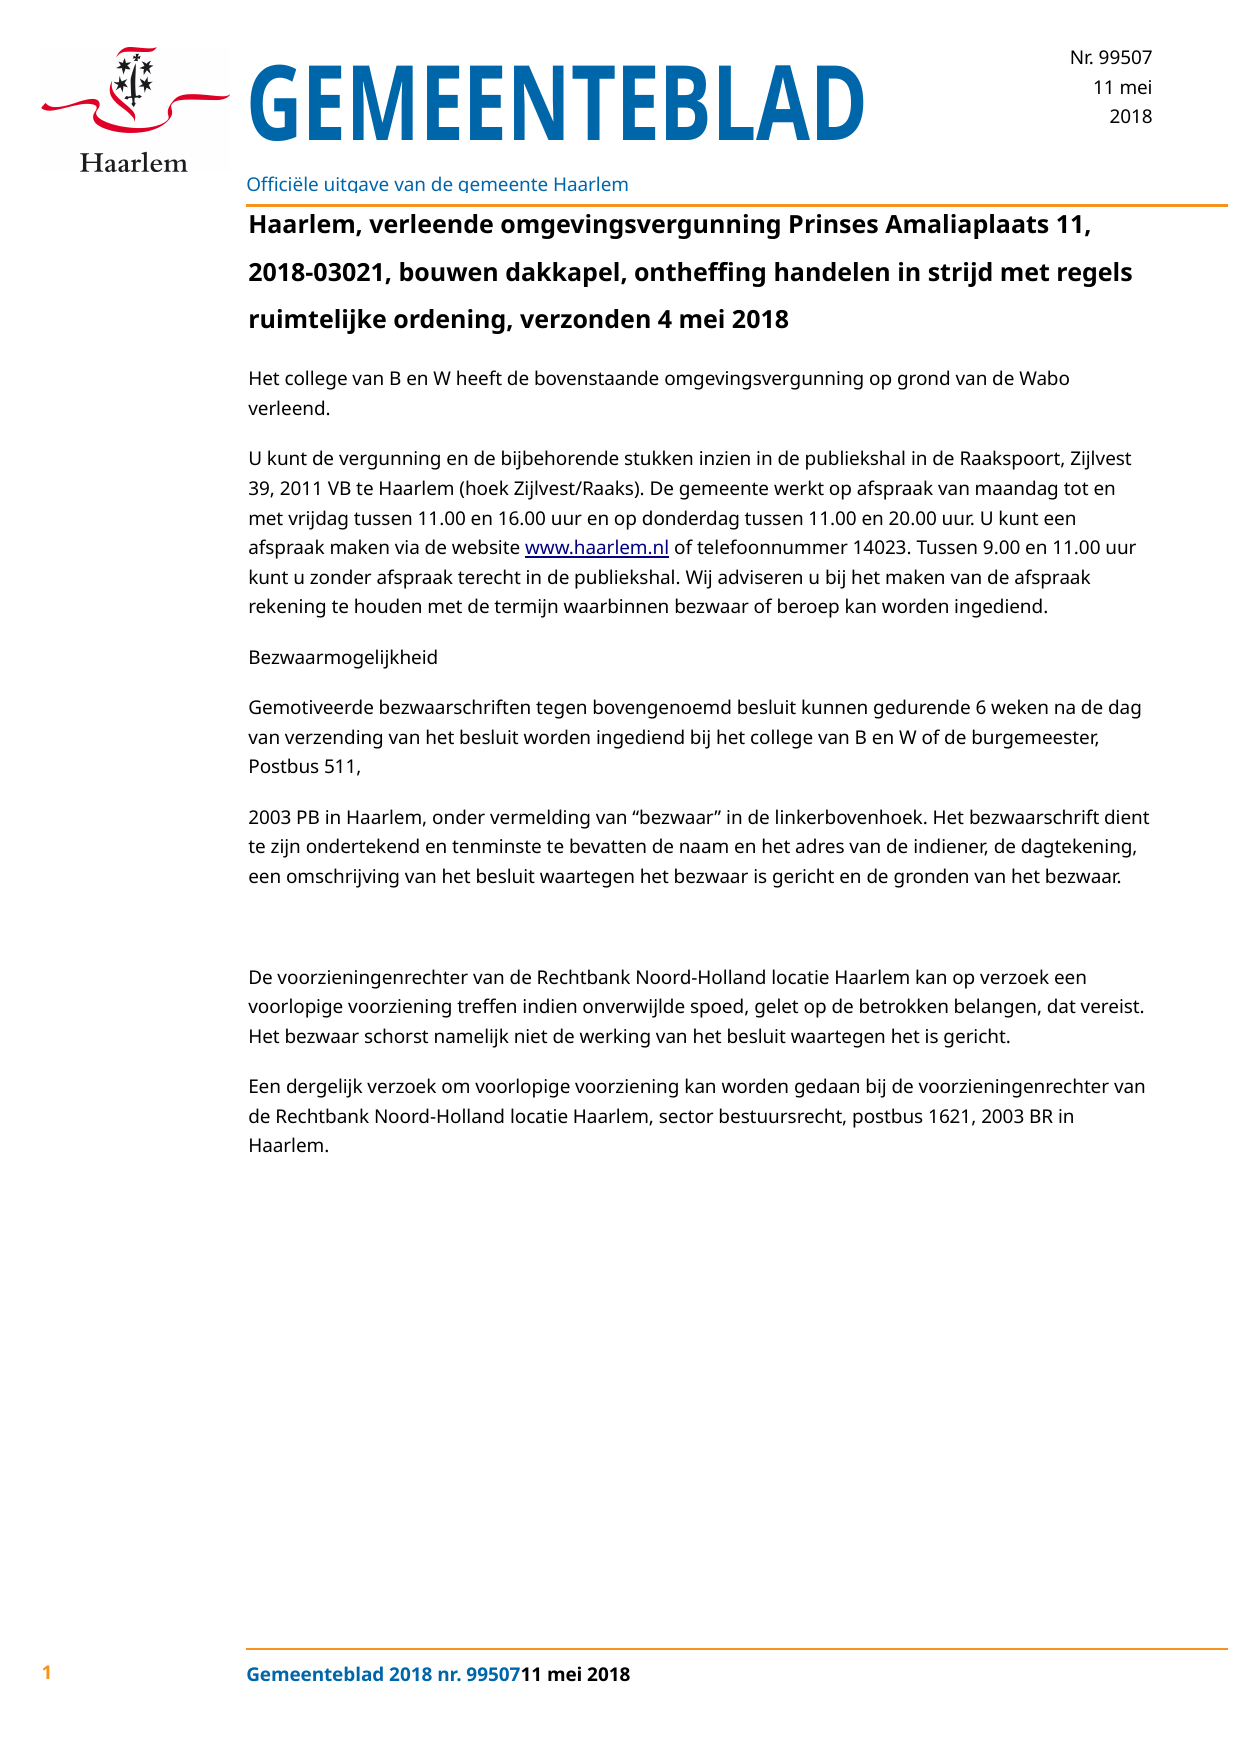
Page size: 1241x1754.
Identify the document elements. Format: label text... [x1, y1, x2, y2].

text U kunt de vergunning en de bijbehorende stukken inzien in de publiekshal in de Raakspoort, Zijlvest 39, 2011 VB te Haarlem (hoek Zijlvest/Raaks). De gemeente werkt op afspraak van maandag tot en met vrijdag tussen 11.00 en 16.00 uur en op donderdag tussen 11.00 en 20.00 uur. U kunt een afspraak maken via de website www.haarlem.nl of telefoonnummer 14023. Tussen 9.00 en 11.00 uur kunt u zonder afspraak terecht in de publiekshal. Wij adviseren u bij het maken van de afspraak rekening te houden met de termijn waarbinnen bezwaar of beroep kan worden ingediend. [248, 446, 1152, 619]
text 2003 PB in Haarlem, onder vermelding van “bezwaar” in de linkerbovenhoek. Het bezwaarschrift dient te zijn ondertekend en tenminste te bevatten de naam en het adres van de indiener, de dagtekening, een omschrijving van het besluit waartegen het bezwaar is gericht en de gronden van het bezwaar. [248, 804, 1152, 889]
text Bezwaarmogelijkheid [248, 644, 1152, 669]
picture [41, 47, 231, 172]
text Een dergelijk verzoek om voorlopige voorziening kan worden gedaan bij de voorzieningenrechter van de Rechtbank Noord-Holland locatie Haarlem, sector bestuursrecht, postbus 1621, 2003 BR in Haarlem. [248, 1073, 1152, 1158]
text Het college van B en W heeft de bovenstaande omgevingsvergunning op grond van de Wabo verleend. [248, 366, 1152, 421]
text Gemotiveerde bezwaarschriften tegen bovengenoemd besluit kunnen gedurende 6 weken na de dag van verzending van het besluit worden ingediend bij het college van B en W of de burgemeester, Postbus 511, [248, 694, 1152, 779]
text Haarlem, verleende omgevingsvergunning Prinses Amaliaplaats 11, 2018-03021, bouwen dakkapel, ontheffing handelen in strijd met regels ruimtelijke ordening, verzonden 4 mei 2018 [248, 207, 1152, 336]
text De voorzieningenrechter van de Rechtbank Noord-Holland locatie Haarlem kan op verzoek een voorlopige voorziening treffen indien onverwijlde spoed, gelet op de betrokken belangen, dat vereist. Het bezwaar schorst namelijk niet de werking van het besluit waartegen het is gericht. [248, 964, 1152, 1049]
